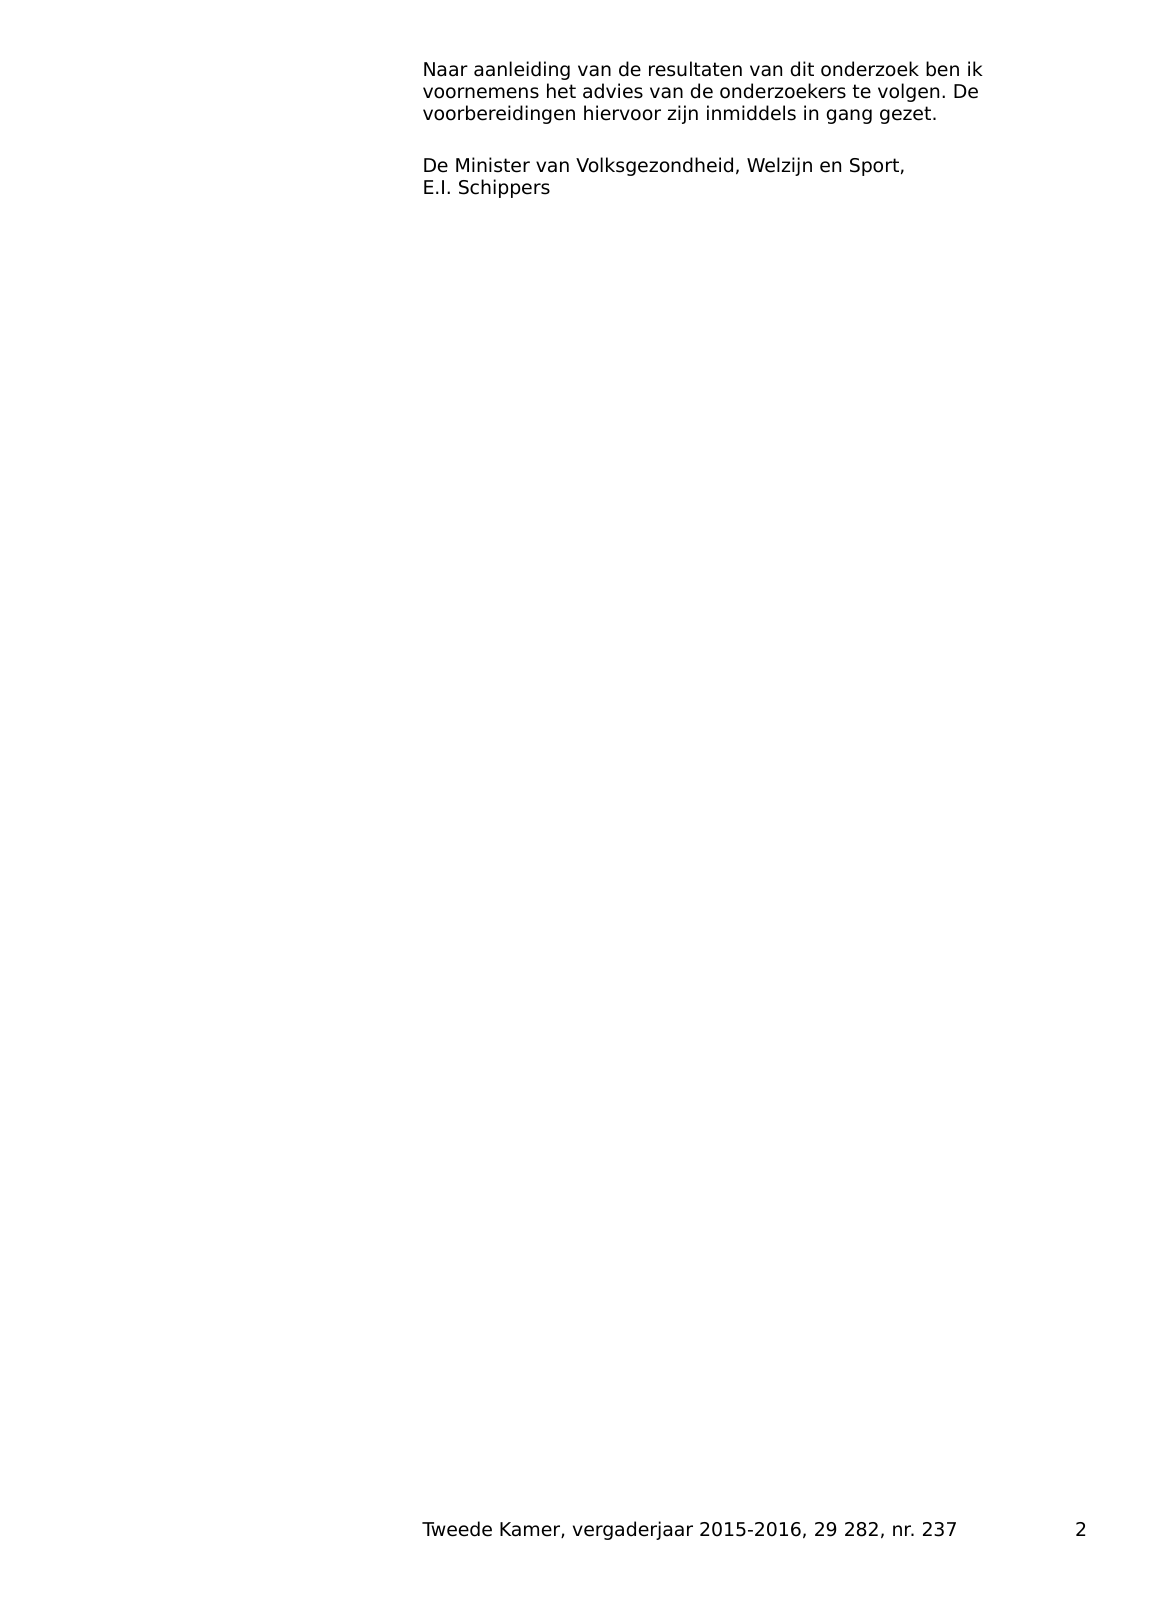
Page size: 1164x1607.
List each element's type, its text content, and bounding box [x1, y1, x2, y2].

text De Minister van Volksgezondheid, Welzijn en Sport, E.I. Schippers [422, 155, 1087, 199]
text Naar aanleiding van de resultaten van dit onderzoek ben ik voornemens het advies van de onderzoekers te volgen. De voorbereidingen hiervoor zijn inmiddels in gang gezet. [422, 59, 1087, 125]
